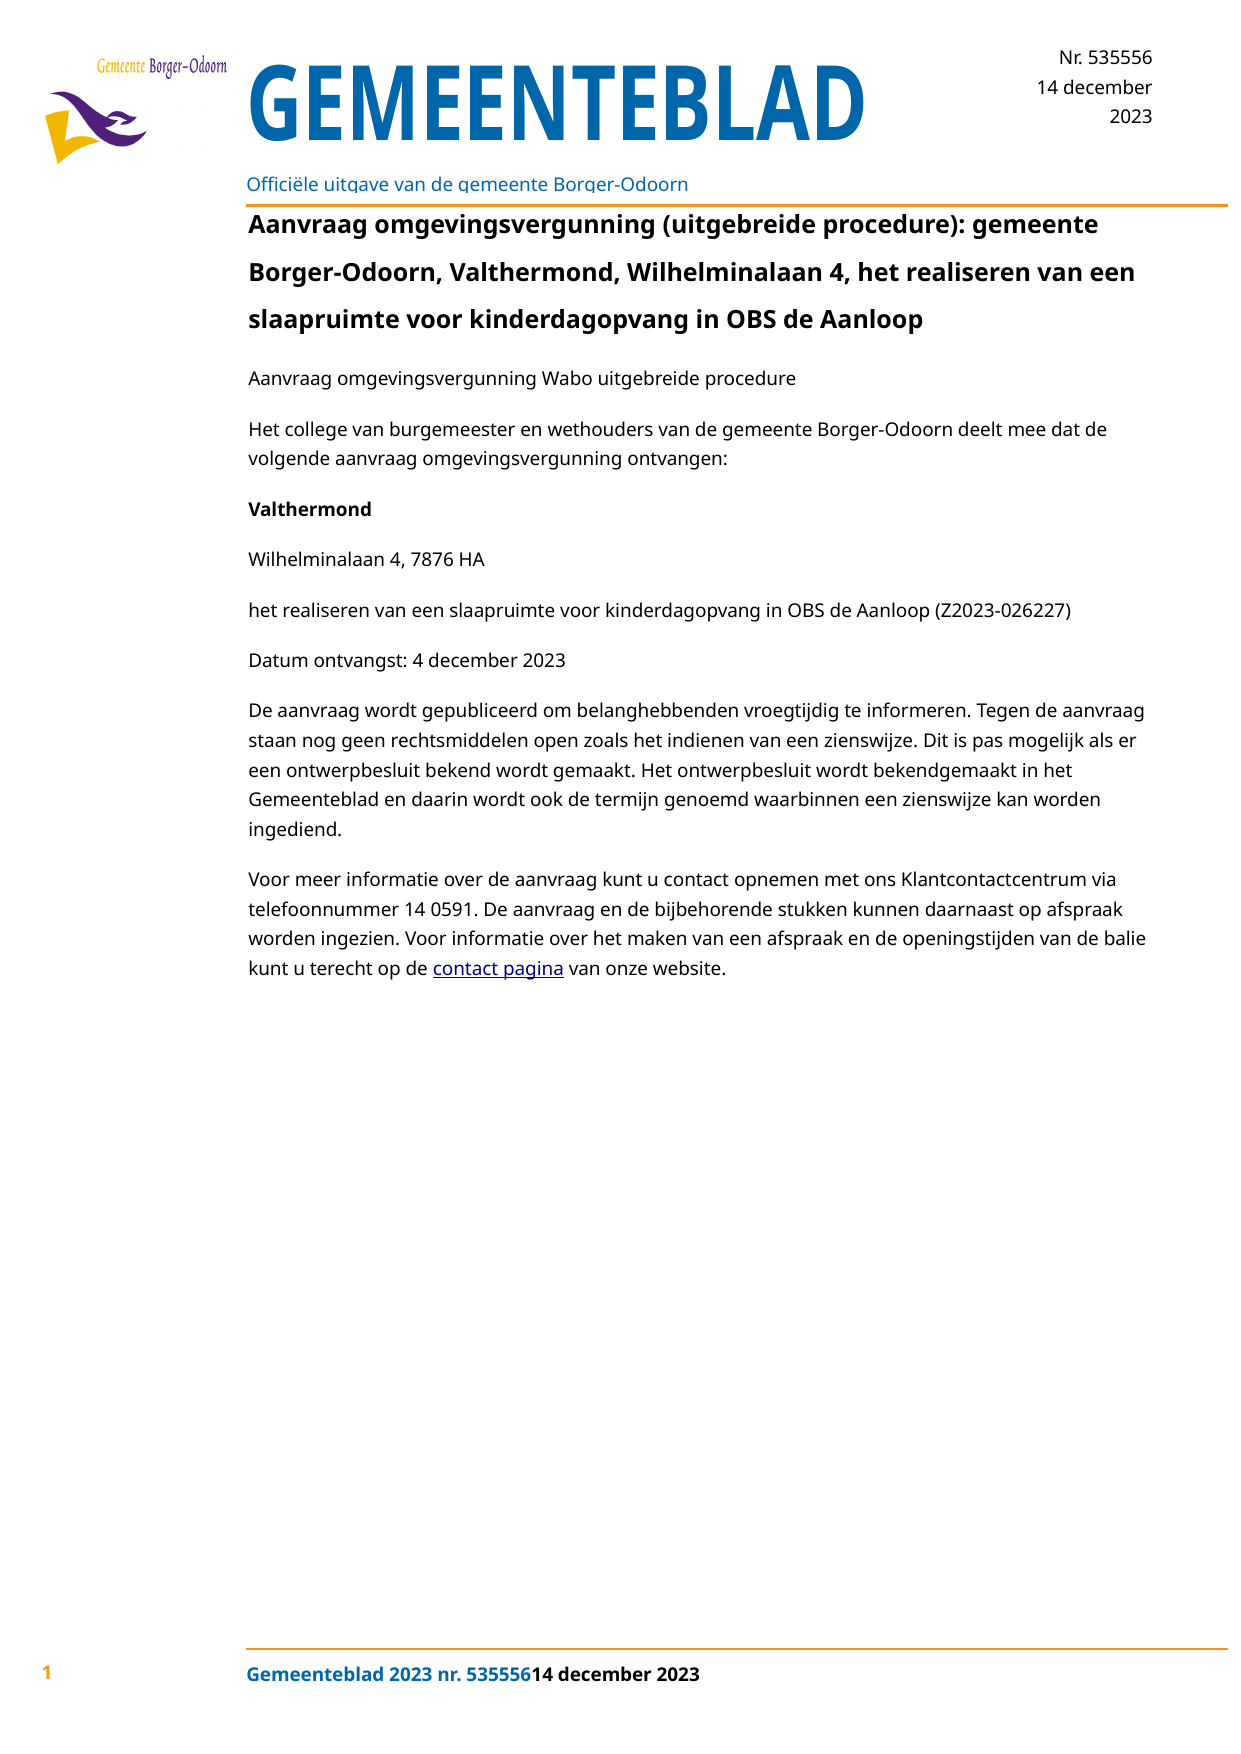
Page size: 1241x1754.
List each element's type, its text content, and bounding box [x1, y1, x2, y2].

text Het college van burgemeester en wethouders van de gemeente Borger-Odoorn deelt mee dat de volgende aanvraag omgevingsvergunning ontvangen: [248, 416, 1152, 471]
text Voor meer informatie over de aanvraag kunt u contact opnemen met ons Klantcontactcentrum via telefoonnummer 14 0591. De aanvraag en de bijbehorende stukken kunnen daarnaast op afspraak worden ingezien. Voor informatie over het maken van een afspraak en de openingstijden van de balie kunt u terecht op de contact pagina van onze website. [248, 866, 1152, 981]
text Valthermond [248, 496, 1152, 522]
text Wilhelminalaan 4, 7876 HA [248, 546, 1152, 572]
text De aanvraag wordt gepubliceerd om belanghebbenden vroegtijdig te informeren. Tegen de aanvraag staan nog geen rechtsmiddelen open zoals het indienen van een zienswijze. Dit is pas mogelijk als er een ontwerpbesluit bekend wordt gemaakt. Het ontwerpbesluit wordt bekendgemaakt in het Gemeenteblad en daarin wordt ook de termijn genoemd waarbinnen een zienswijze kan worden ingediend. [248, 698, 1152, 842]
text het realiseren van een slaapruimte voor kinderdagopvang in OBS de Aanloop (Z2023-026227) [248, 597, 1152, 622]
text Aanvraag omgevingsvergunning Wabo uitgebreide procedure [248, 366, 1152, 391]
text Datum ontvangst: 4 december 2023 [248, 647, 1152, 673]
picture [41, 47, 231, 172]
text Aanvraag omgevingsvergunning (uitgebreide procedure): gemeente Borger-Odoorn, Valthermond, Wilhelminalaan 4, het realiseren van een slaapruimte voor kinderdagopvang in OBS de Aanloop [248, 207, 1152, 336]
